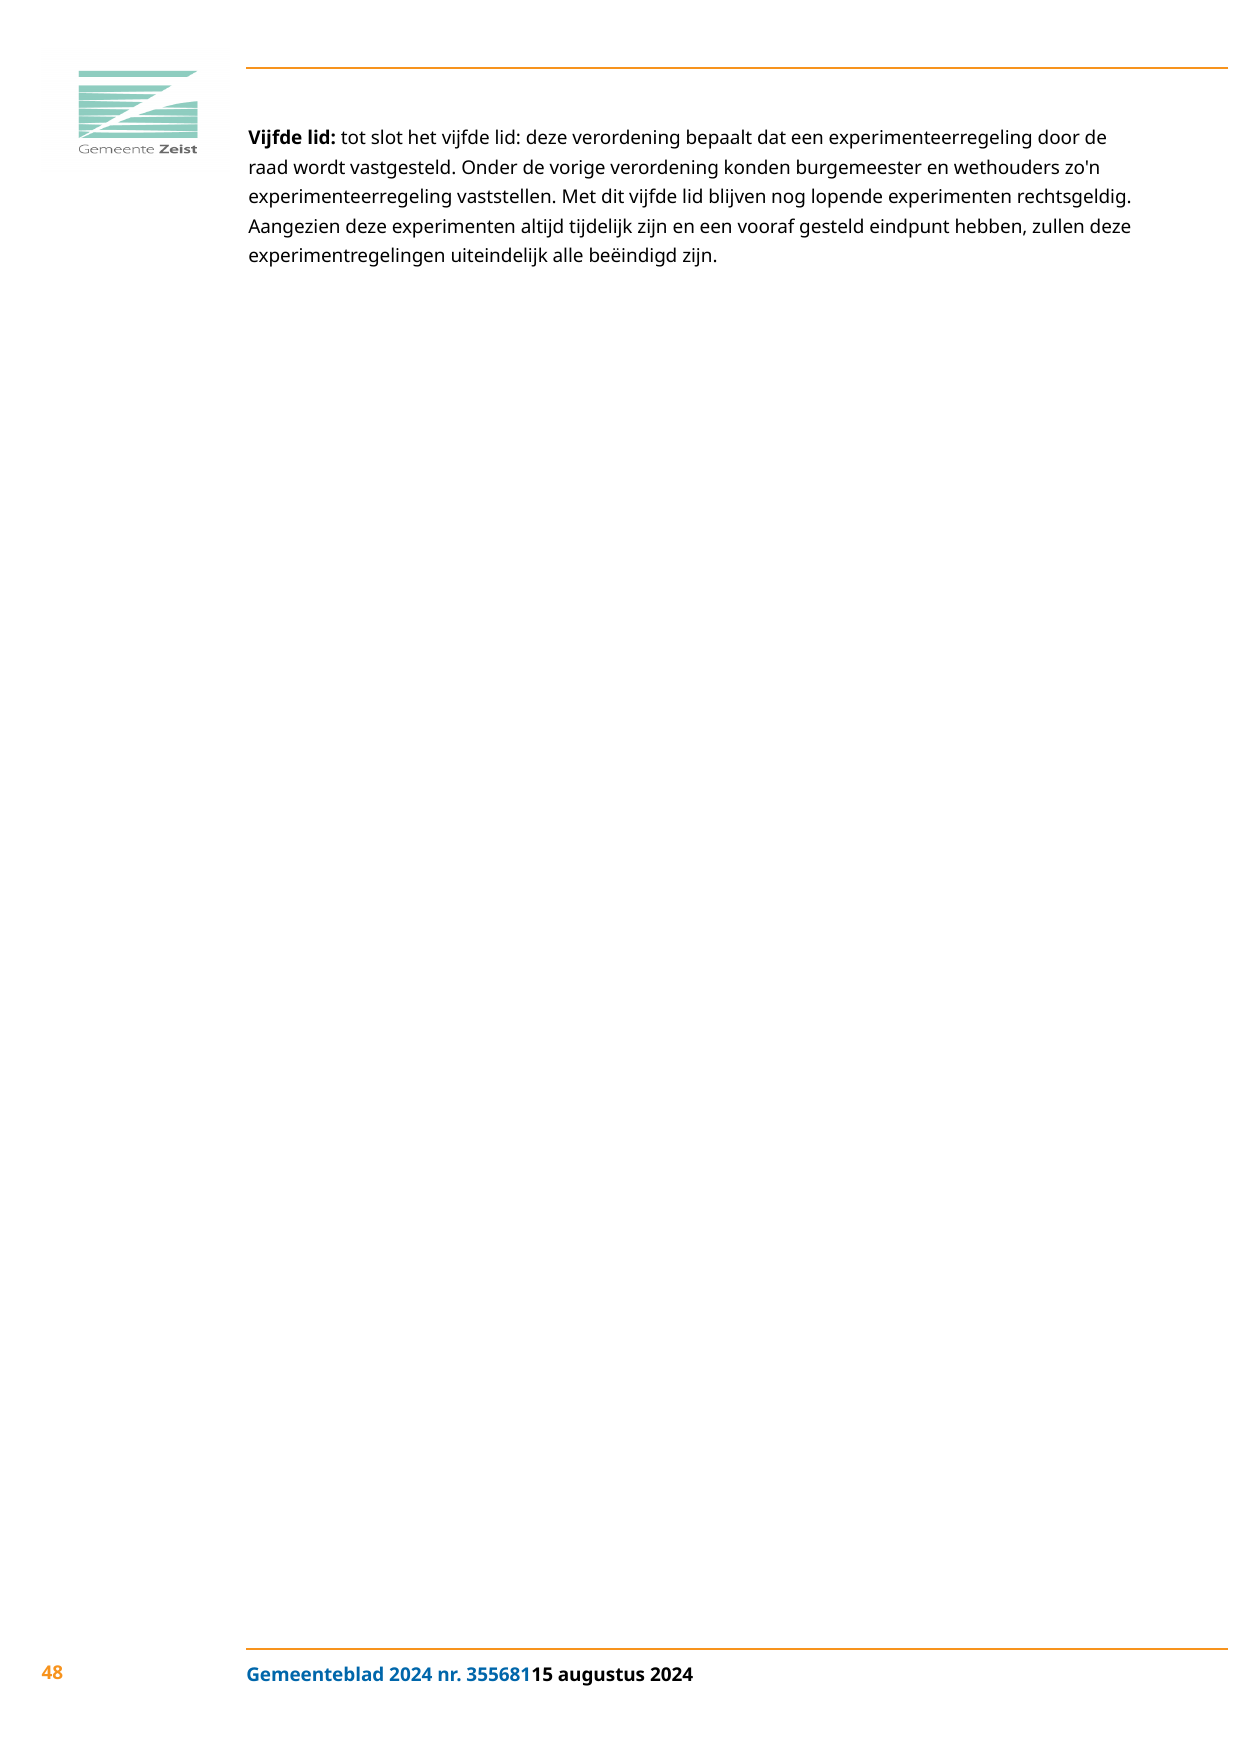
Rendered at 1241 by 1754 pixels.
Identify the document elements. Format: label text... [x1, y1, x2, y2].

text Vijfde lid: tot slot het vijfde lid: deze verordening bepaalt dat een experimenteerregeling door de raad wordt vastgesteld. Onder de vorige verordening konden burgemeester en wethouders zo'n experimenteerregeling vaststellen. Met dit vijfde lid blijven nog lopende experimenten rechtsgeldig. Aangezien deze experimenten altijd tijdelijk zijn en een vooraf gesteld eindpunt hebben, zullen deze experimentregelingen uiteindelijk alle beëindigd zijn. [248, 124, 1152, 268]
picture [41, 47, 231, 172]
